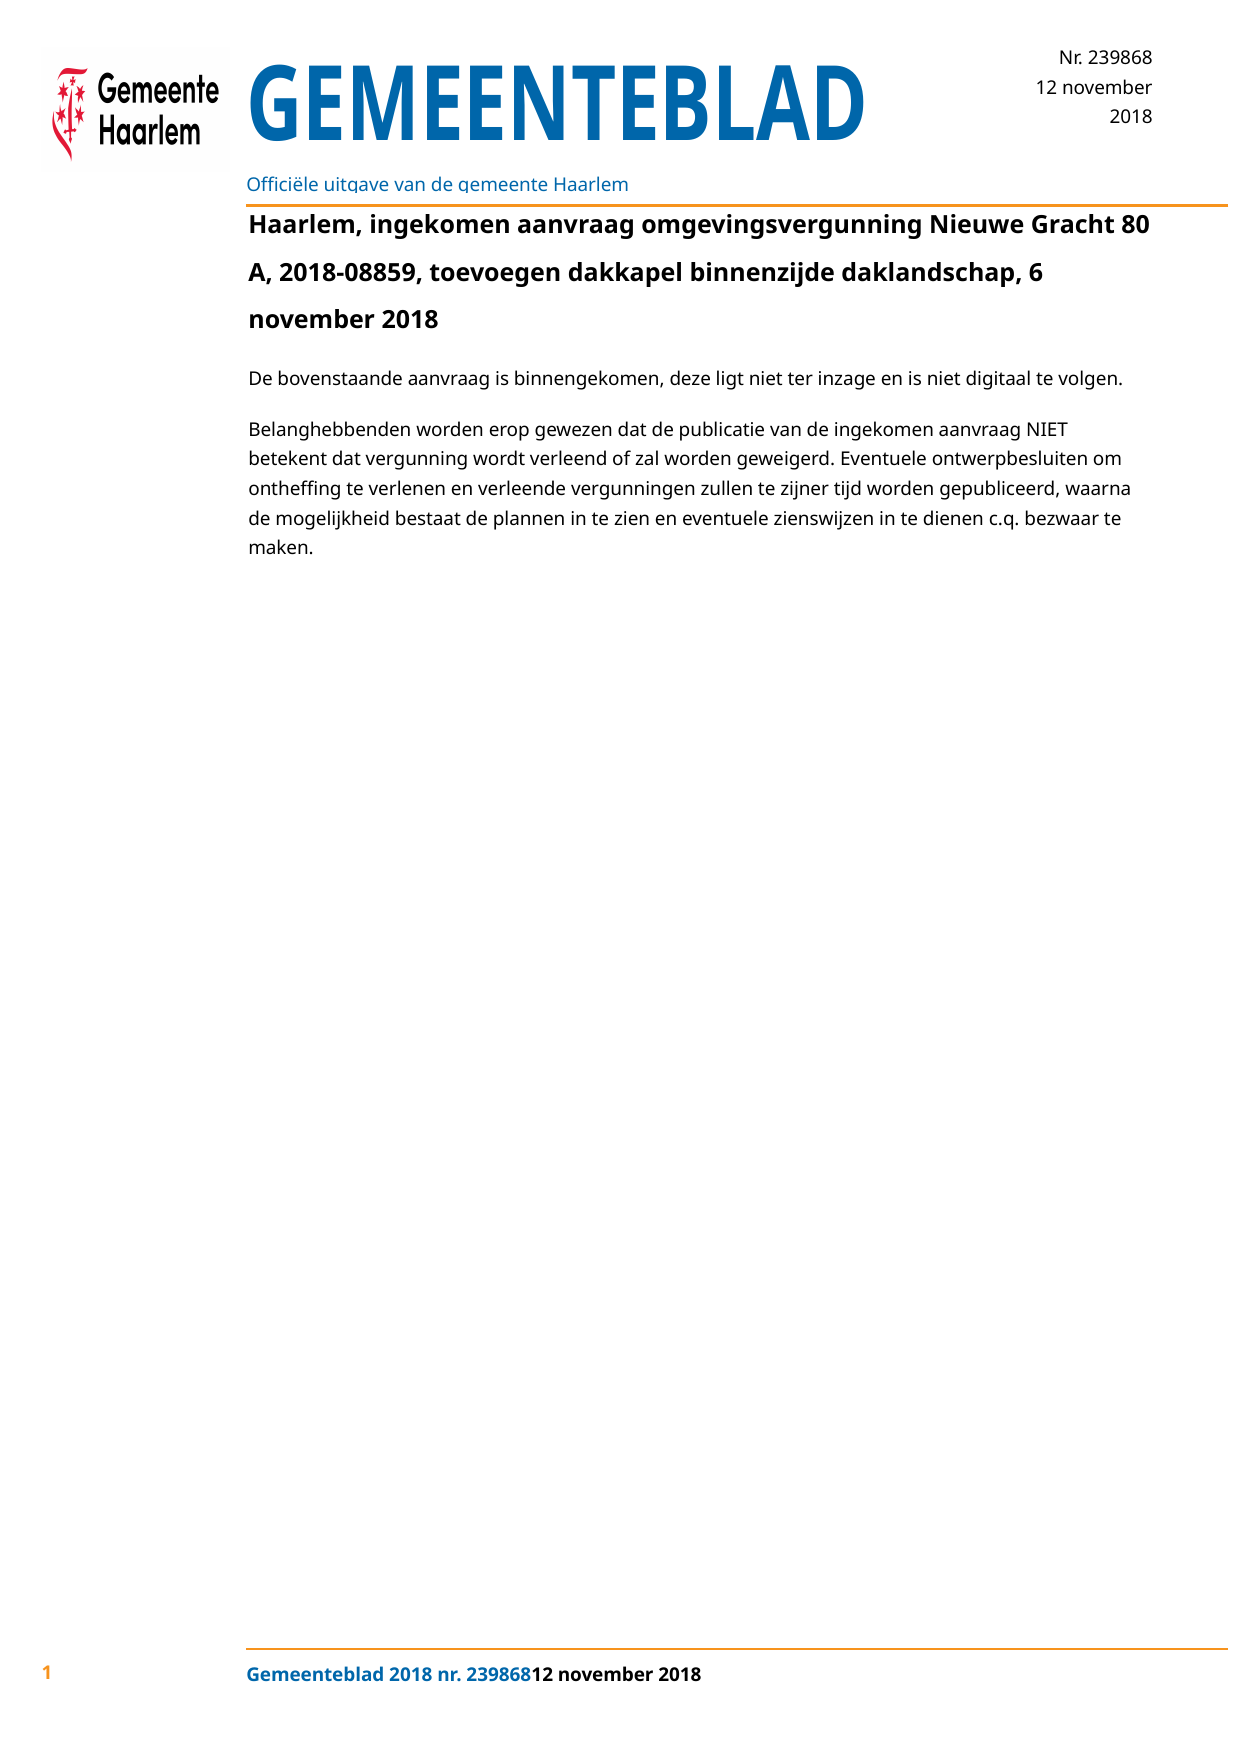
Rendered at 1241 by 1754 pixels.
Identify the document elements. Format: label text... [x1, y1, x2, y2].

text Haarlem, ingekomen aanvraag omgevingsvergunning Nieuwe Gracht 80 A, 2018-08859, toevoegen dakkapel binnenzijde daklandschap, 6 november 2018 [248, 207, 1152, 336]
picture [41, 47, 231, 172]
text De bovenstaande aanvraag is binnengekomen, deze ligt niet ter inzage en is niet digitaal te volgen. [248, 366, 1152, 391]
text Belanghebbenden worden erop gewezen dat de publicatie van de ingekomen aanvraag NIET betekent dat vergunning wordt verleend of zal worden geweigerd. Eventuele ontwerpbesluiten om ontheffing te verlenen en verleende vergunningen zullen te zijner tijd worden gepubliceerd, waarna de mogelijkheid bestaat de plannen in te zien en eventuele zienswijzen in te dienen c.q. bezwaar te maken. [248, 416, 1152, 560]
